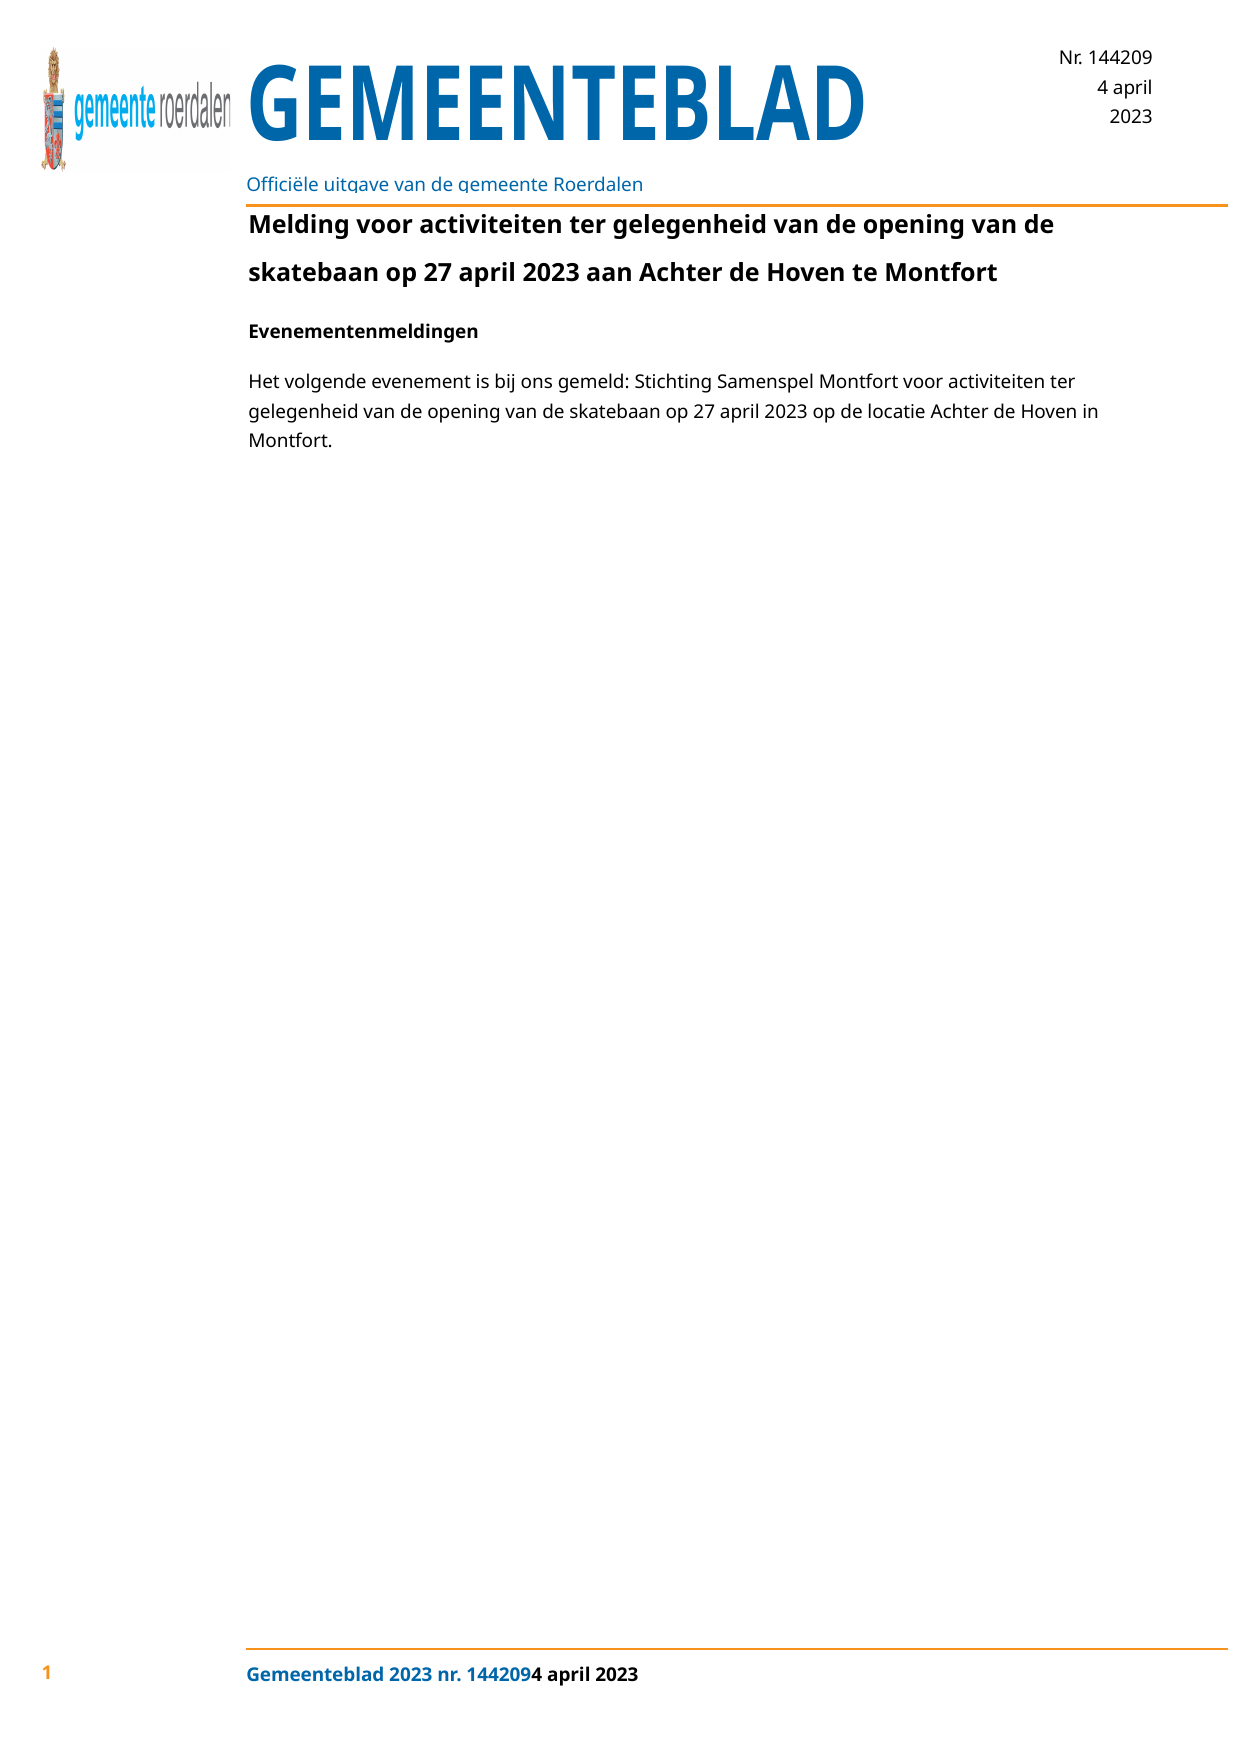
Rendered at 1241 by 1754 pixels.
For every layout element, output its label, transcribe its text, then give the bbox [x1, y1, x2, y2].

text Melding voor activiteiten ter gelegenheid van de opening van de skatebaan op 27 april 2023 aan Achter de Hoven te Montfort [248, 207, 1152, 288]
text Evenementenmeldingen [248, 318, 1152, 344]
picture [41, 47, 231, 172]
text Het volgende evenement is bij ons gemeld: Stichting Samenspel Montfort voor activiteiten ter gelegenheid van de opening van de skatebaan op 27 april 2023 op de locatie Achter de Hoven in Montfort. [248, 368, 1152, 453]
